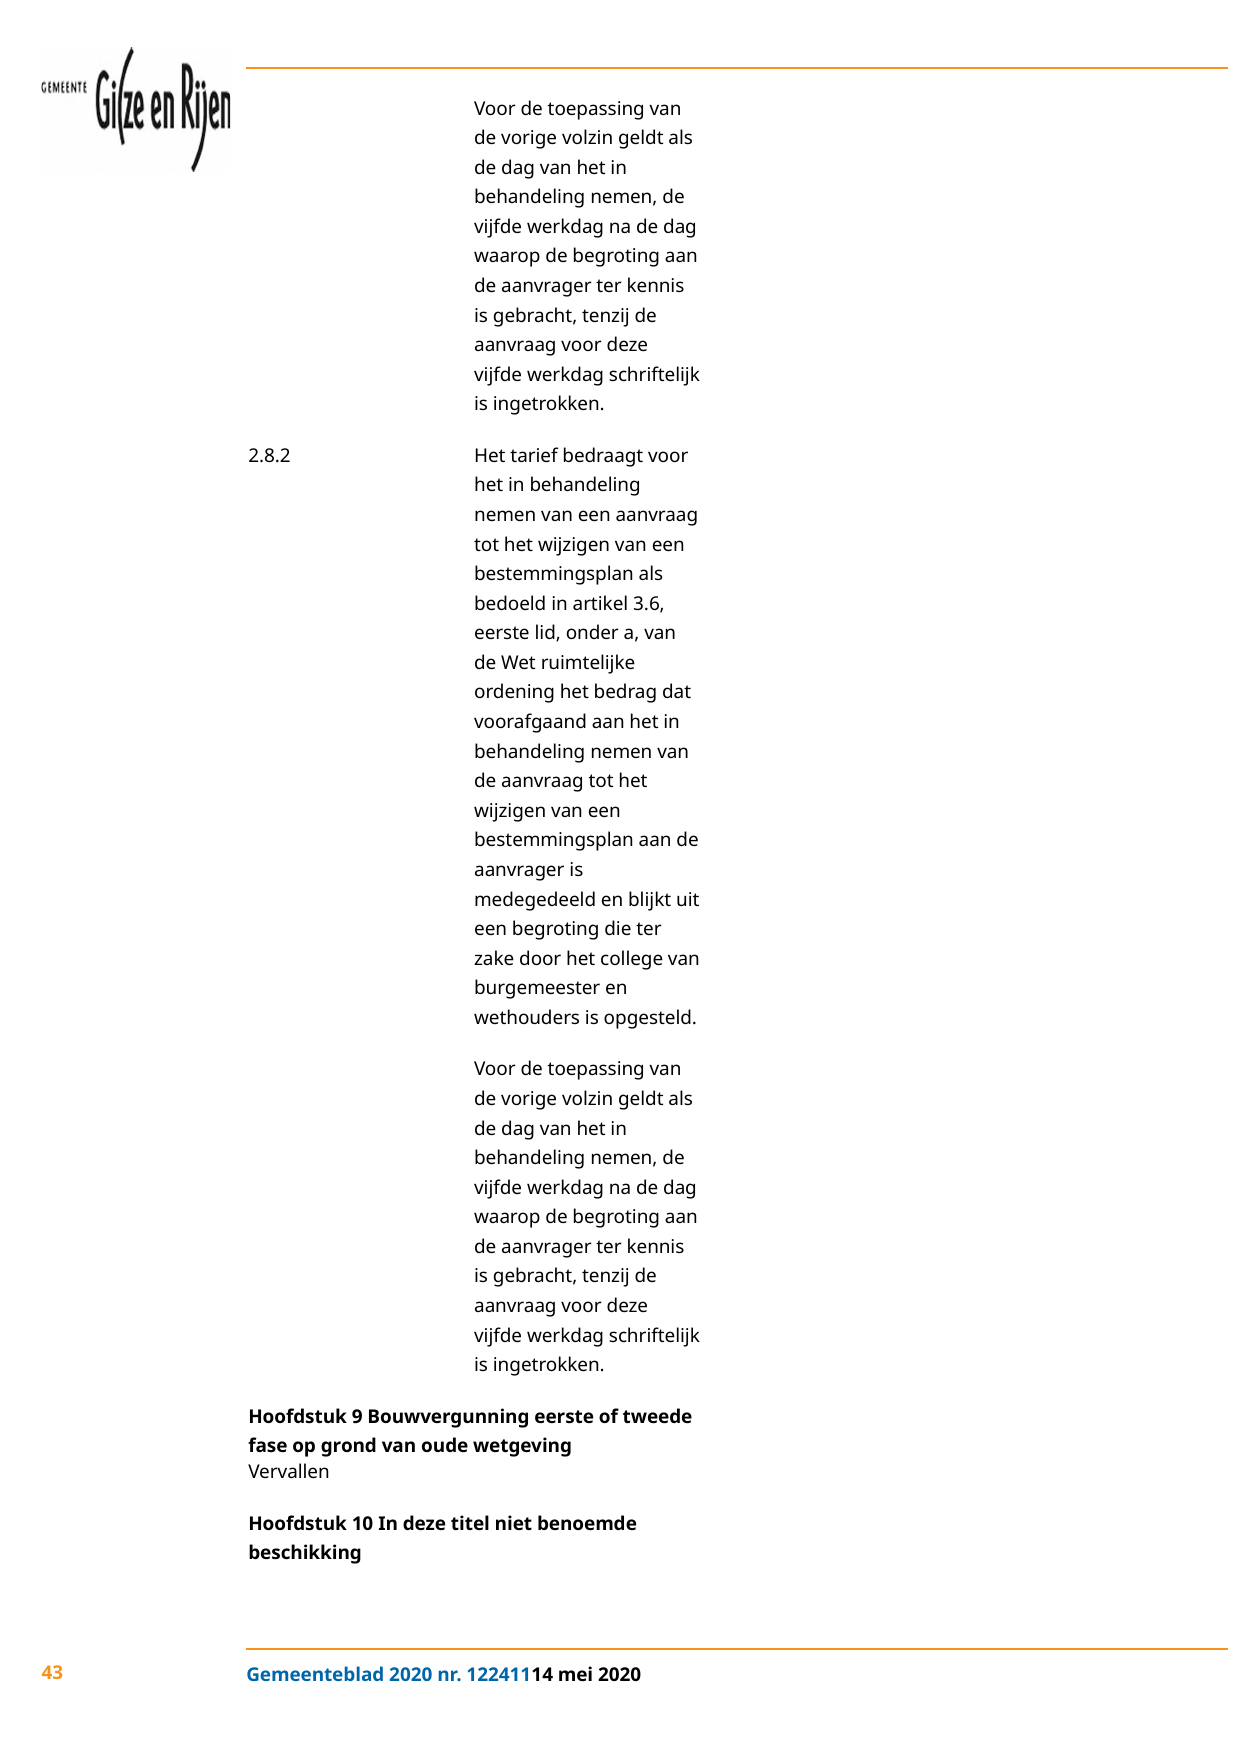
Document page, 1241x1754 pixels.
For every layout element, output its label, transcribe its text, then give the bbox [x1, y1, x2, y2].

table_cell Hoofdstuk 10 In deze titel niet benoemde beschikking [248, 1510, 700, 1565]
table_cell [700, 1565, 926, 1591]
table_cell [248, 416, 474, 442]
table_cell [700, 442, 926, 1377]
table_cell [248, 1565, 474, 1591]
table_cell [700, 1510, 926, 1565]
table_cell [700, 1484, 926, 1510]
table_cell Vervallen [248, 1458, 474, 1484]
table_cell Voor de toepassing van de vorige volzin geldt als de dag van het in behandeling nemen, de vijfde werkdag na de dag waarop de begroting aan de aanvrager ter kennis is gebracht, tenzij de aanvraag voor deze vijfde werkdag schriftelijk is ingetrokken. [474, 95, 700, 416]
table_cell [700, 95, 926, 416]
table_cell [700, 1403, 926, 1458]
table_cell [474, 1484, 700, 1510]
table_cell [700, 1458, 926, 1484]
table_cell [474, 1458, 700, 1484]
table_cell [474, 1565, 700, 1591]
table_cell [700, 1377, 926, 1403]
picture [41, 47, 231, 172]
table_cell [474, 1030, 700, 1056]
table_cell Hoofdstuk 9 Bouwvergunning eerste of tweede fase op grond van oude wetgeving [248, 1403, 700, 1458]
table_cell Voor de toepassing van de vorige volzin geldt als de dag van het in behandeling nemen, de vijfde werkdag na de dag waarop de begroting aan de aanvrager ter kennis is gebracht, tenzij de aanvraag voor deze vijfde werkdag schriftelijk is ingetrokken. [474, 1056, 700, 1377]
table_cell [474, 1377, 700, 1403]
table_cell [474, 416, 700, 442]
table_cell [248, 1484, 474, 1510]
table_cell [700, 416, 926, 442]
table_cell 2.8.2 [248, 442, 474, 1377]
table_cell [248, 1377, 474, 1403]
table_cell Het tarief bedraagt voor het in behandeling nemen van een aanvraag tot het wijzigen van een bestemmingsplan als bedoeld in artikel 3.6, eerste lid, onder a, van de Wet ruimtelijke ordening het bedrag dat voorafgaand aan het in behandeling nemen van de aanvraag tot het wijzigen van een bestemmingsplan aan de aanvrager is medegedeeld en blijkt uit een begroting die ter zake door het college van burgemeester en wethouders is opgesteld. [474, 442, 700, 1030]
table_cell [248, 95, 474, 416]
